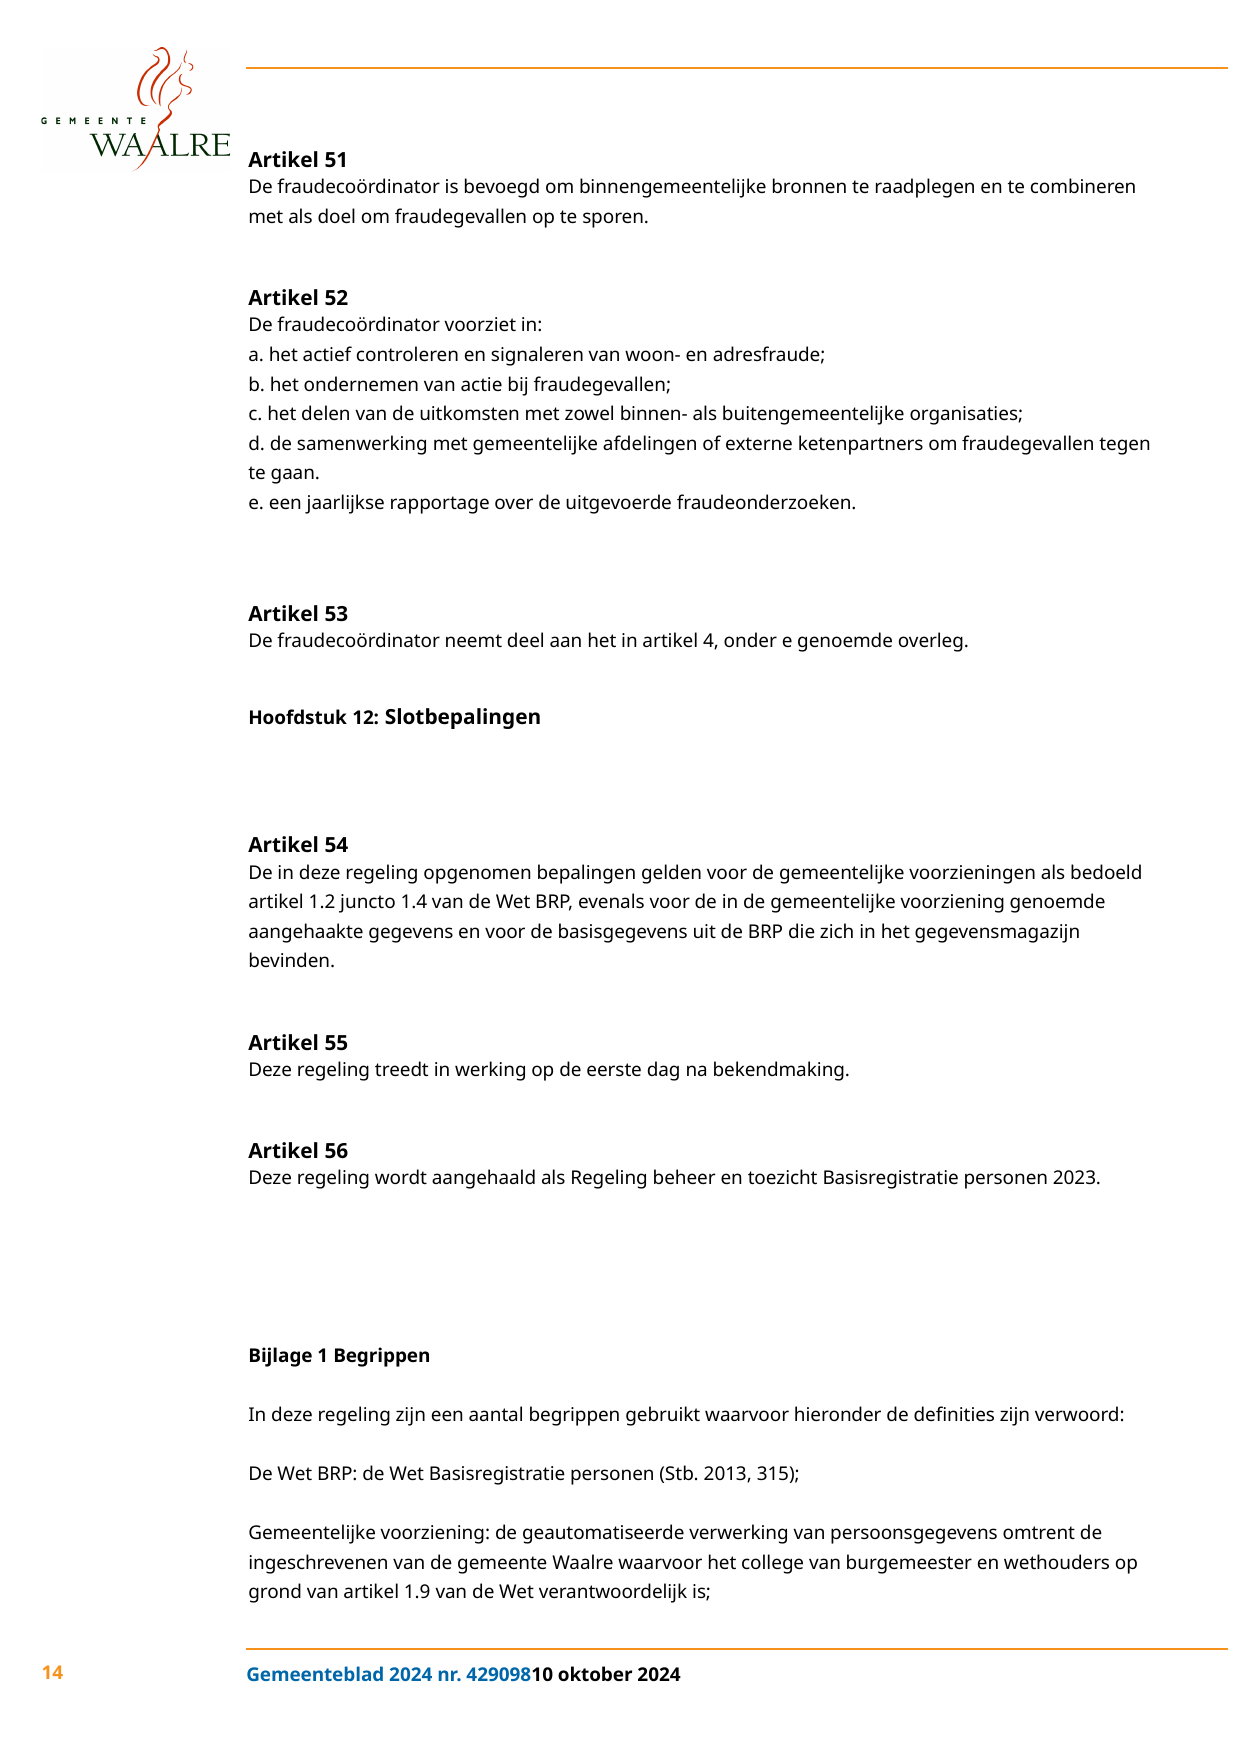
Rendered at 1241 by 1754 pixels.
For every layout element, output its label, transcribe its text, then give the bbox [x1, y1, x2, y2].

text Artikel 56 [248, 1136, 1152, 1164]
text Hoofdstuk 12: Slotbepalingen [248, 702, 1152, 731]
text De fraudecoördinator is bevoegd om binnengemeentelijke bronnen te raadplegen en te combineren met als doel om fraudegevallen op te sporen. [248, 174, 1152, 229]
text De fraudecoördinator neemt deel aan het in artikel 4, onder e genoemde overleg. [248, 627, 1152, 653]
text Artikel 53 [248, 599, 1152, 627]
text Artikel 51 [248, 145, 1152, 174]
text De fraudecoördinator voorziet in: [248, 312, 1152, 337]
text e. een jaarlijkse rapportage over de uitgevoerde fraudeonderzoeken. [248, 489, 1152, 515]
text Gemeentelijke voorziening: de geautomatiseerde verwerking van persoonsgegevens omtrent de ingeschrevenen van de gemeente Waalre waarvoor het college van burgemeester en wethouders op grond van artikel 1.9 van de Wet verantwoordelijk is; [248, 1519, 1152, 1604]
text Artikel 55 [248, 1028, 1152, 1056]
text In deze regeling zijn een aantal begrippen gebruikt waarvoor hieronder de definities zijn verwoord: [248, 1401, 1152, 1427]
text c. het delen van de uitkomsten met zowel binnen- als buitengemeentelijke organisaties; [248, 400, 1152, 426]
text b. het ondernemen van actie bij fraudegevallen; [248, 371, 1152, 397]
picture [41, 47, 231, 172]
text De in deze regeling opgenomen bepalingen gelden voor de gemeentelijke voorzieningen als bedoeld artikel 1.2 juncto 1.4 van de Wet BRP, evenals voor de in de gemeentelijke voorziening genoemde aangehaakte gegevens en voor de basisgegevens uit de BRP die zich in het gegevensmagazijn bevinden. [248, 859, 1152, 973]
text a. het actief controleren en signaleren van woon- en adresfraude; [248, 341, 1152, 367]
text De Wet BRP: de Wet Basisregistratie personen (Stb. 2013, 315); [248, 1460, 1152, 1486]
text Deze regeling treedt in werking op de eerste dag na bekendmaking. [248, 1056, 1152, 1082]
text Deze regeling wordt aangehaald als Regeling beheer en toezicht Basisregistratie personen 2023. [248, 1164, 1152, 1190]
text d. de samenwerking met gemeentelijke afdelingen of externe ketenpartners om fraudegevallen tegen te gaan. [248, 430, 1152, 485]
text Artikel 52 [248, 283, 1152, 312]
text Artikel 54 [248, 831, 1152, 859]
text Bijlage 1 Begrippen [248, 1342, 1152, 1368]
